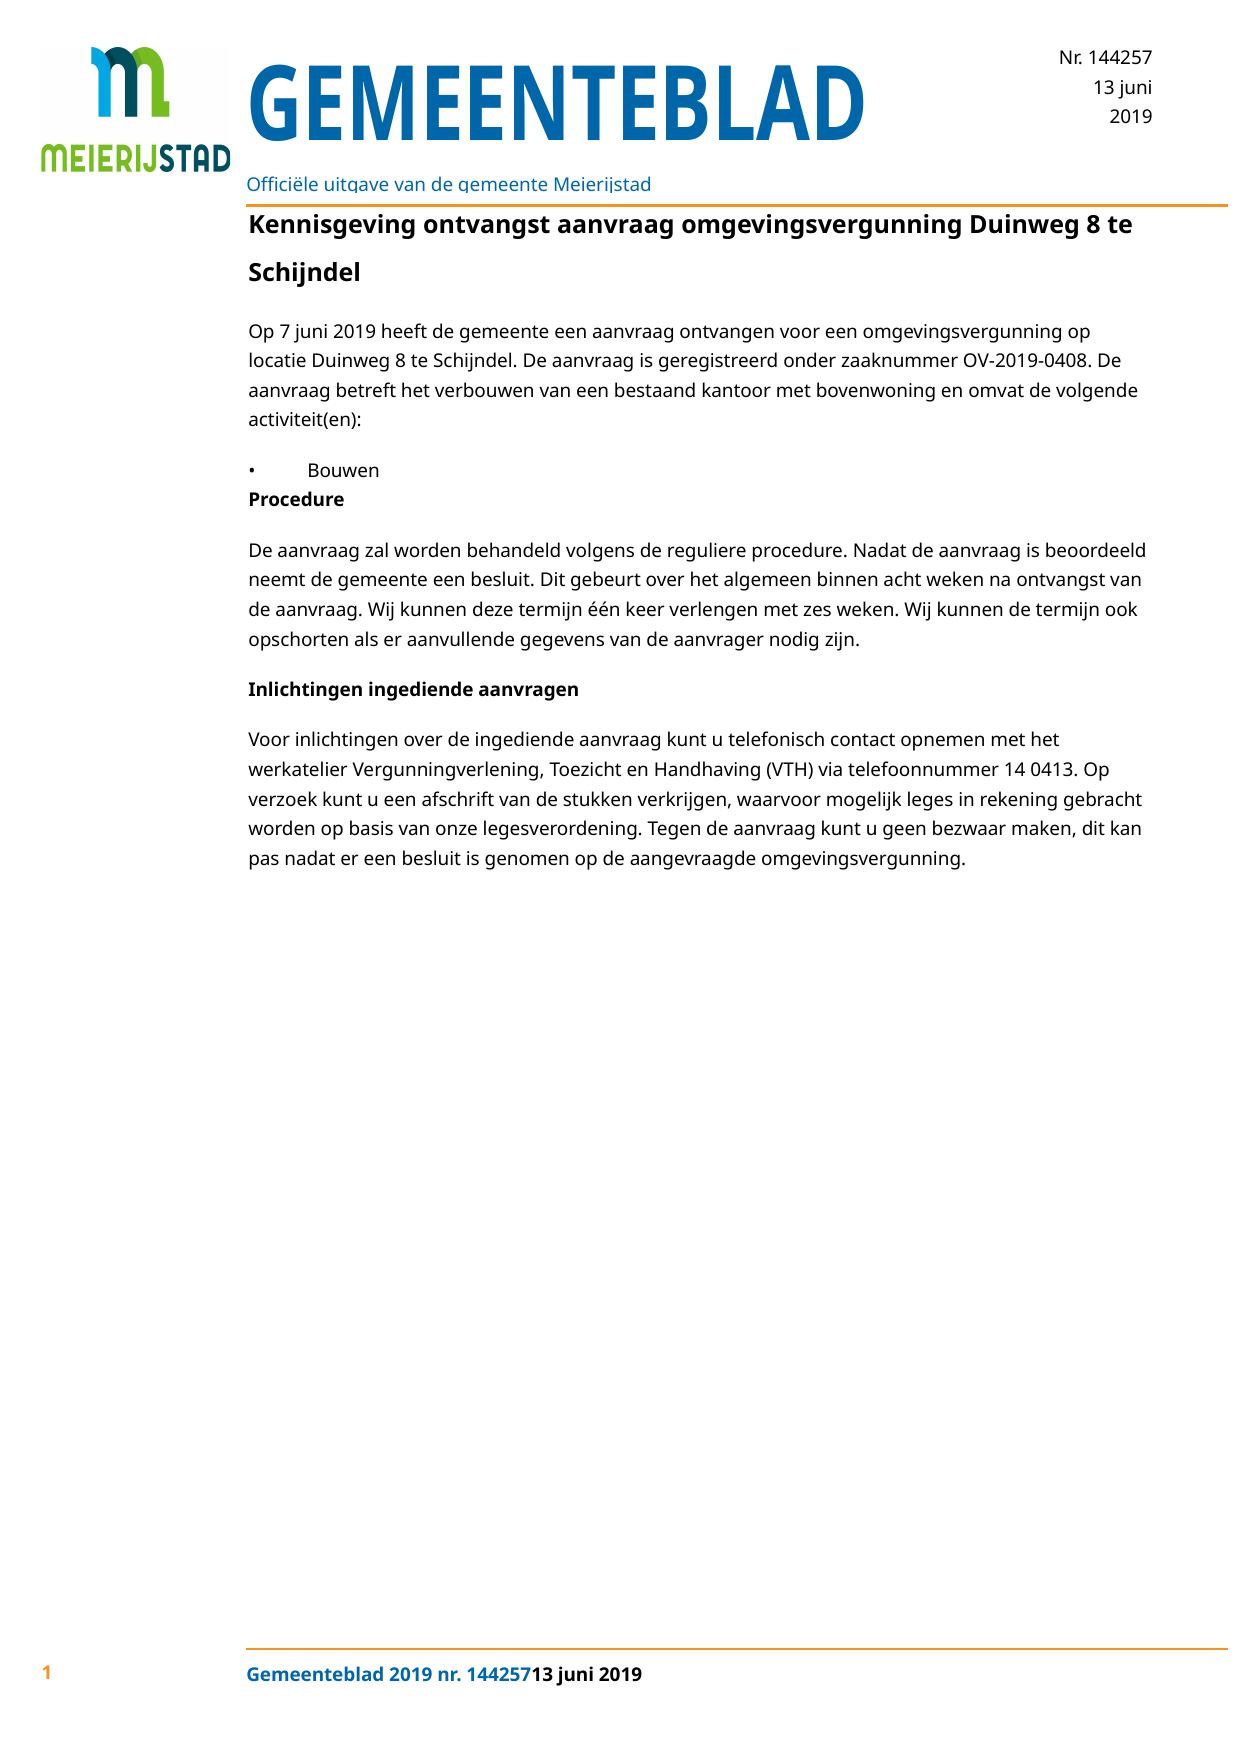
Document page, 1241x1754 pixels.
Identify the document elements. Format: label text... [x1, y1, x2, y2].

text Procedure [248, 487, 1152, 512]
picture [41, 47, 231, 172]
text Voor inlichtingen over de ingediende aanvraag kunt u telefonisch contact opnemen met het werkatelier Vergunningverlening, Toezicht en Handhaving (VTH) via telefoonnummer 14 0413. Op verzoek kunt u een afschrift van de stukken verkrijgen, waarvoor mogelijk leges in rekening gebracht worden op basis van onze legesverordening. Tegen de aanvraag kunt u geen bezwaar maken, dit kan pas nadat er een besluit is genomen op de aangevraagde omgevingsvergunning. [248, 727, 1152, 871]
text De aanvraag zal worden behandeld volgens de reguliere procedure. Nadat de aanvraag is beoordeeld neemt de gemeente een besluit. Dit gebeurt over het algemeen binnen acht weken na ontvangst van de aanvraag. Wij kunnen deze termijn één keer verlengen met zes weken. Wij kunnen de termijn ook opschorten als er aanvullende gegevens van de aanvrager nodig zijn. [248, 537, 1152, 652]
list Bouwen [248, 457, 1152, 483]
text Op 7 juni 2019 heeft de gemeente een aanvraag ontvangen voor een omgevingsvergunning op locatie Duinweg 8 te Schijndel. De aanvraag is geregistreerd onder zaaknummer OV-2019-0408. De aanvraag betreft het verbouwen van een bestaand kantoor met bovenwoning en omvat de volgende activiteit(en): [248, 318, 1152, 432]
text Inlichtingen ingediende aanvragen [248, 676, 1152, 702]
text Kennisgeving ontvangst aanvraag omgevingsvergunning Duinweg 8 te Schijndel [248, 207, 1152, 288]
